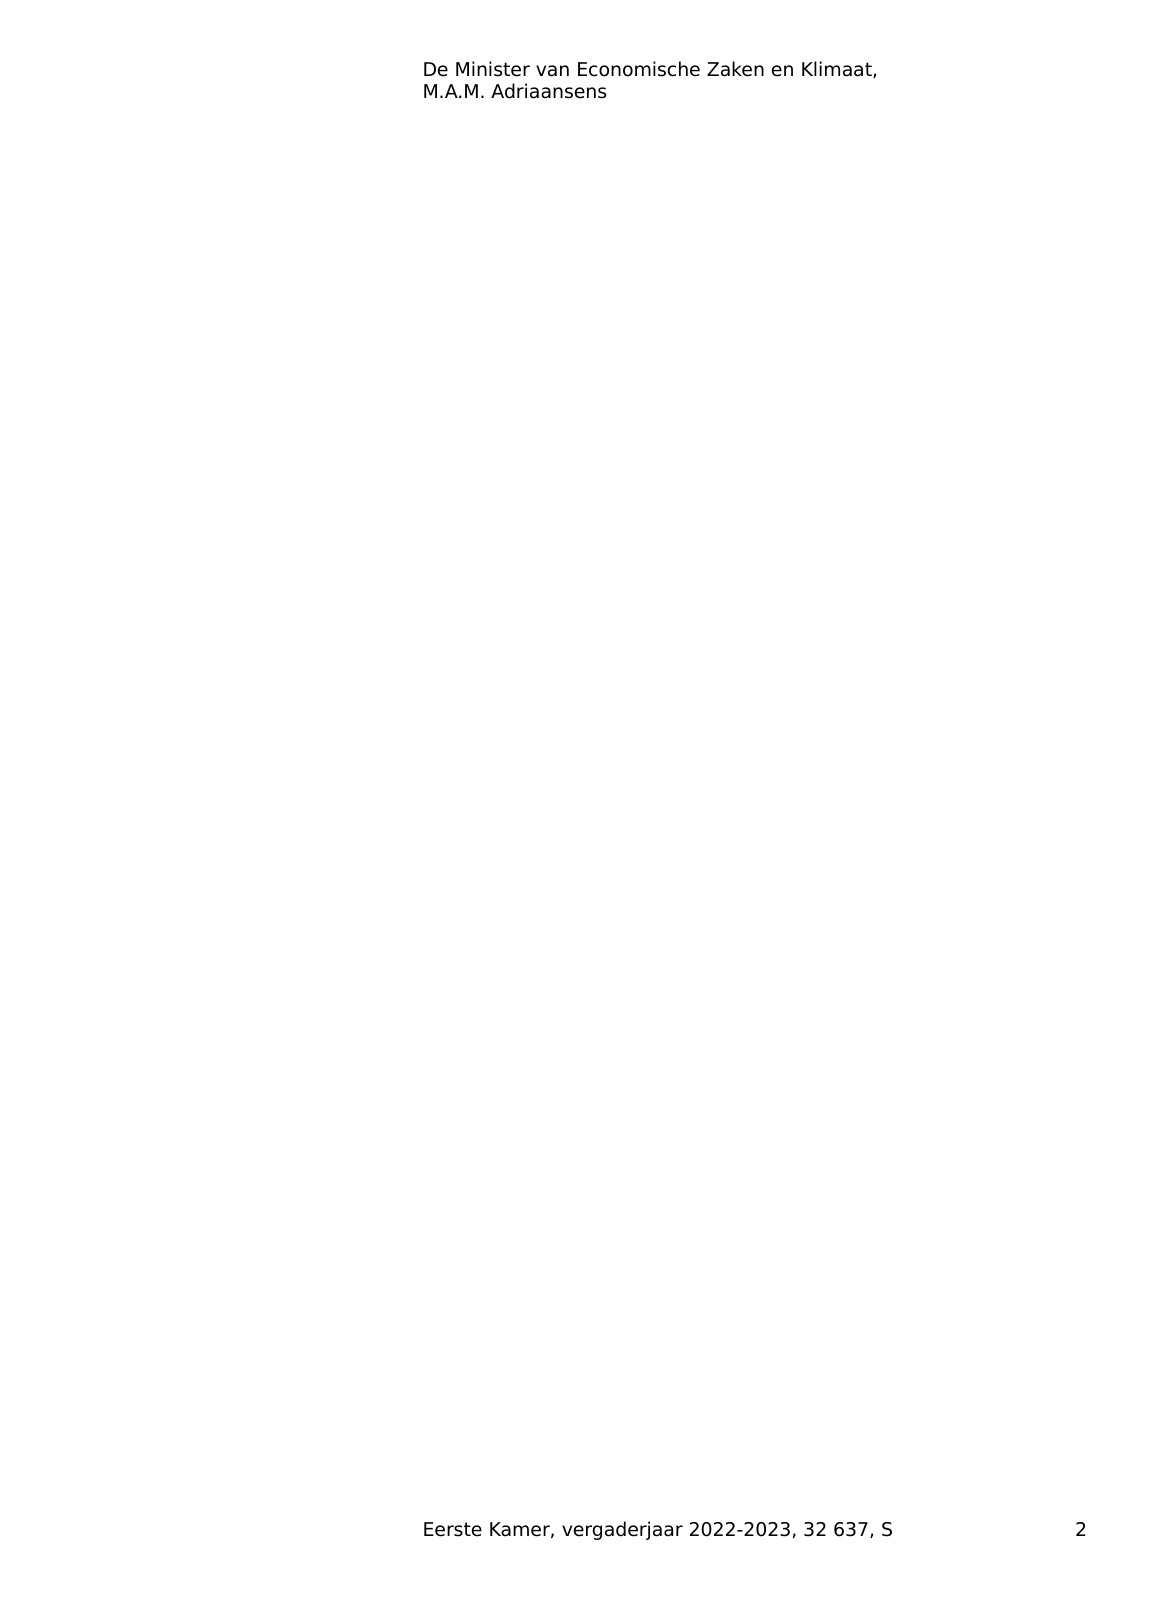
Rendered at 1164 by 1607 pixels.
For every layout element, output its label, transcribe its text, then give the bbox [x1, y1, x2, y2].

text De Minister van Economische Zaken en Klimaat, M.A.M. Adriaansens [422, 59, 1087, 103]
